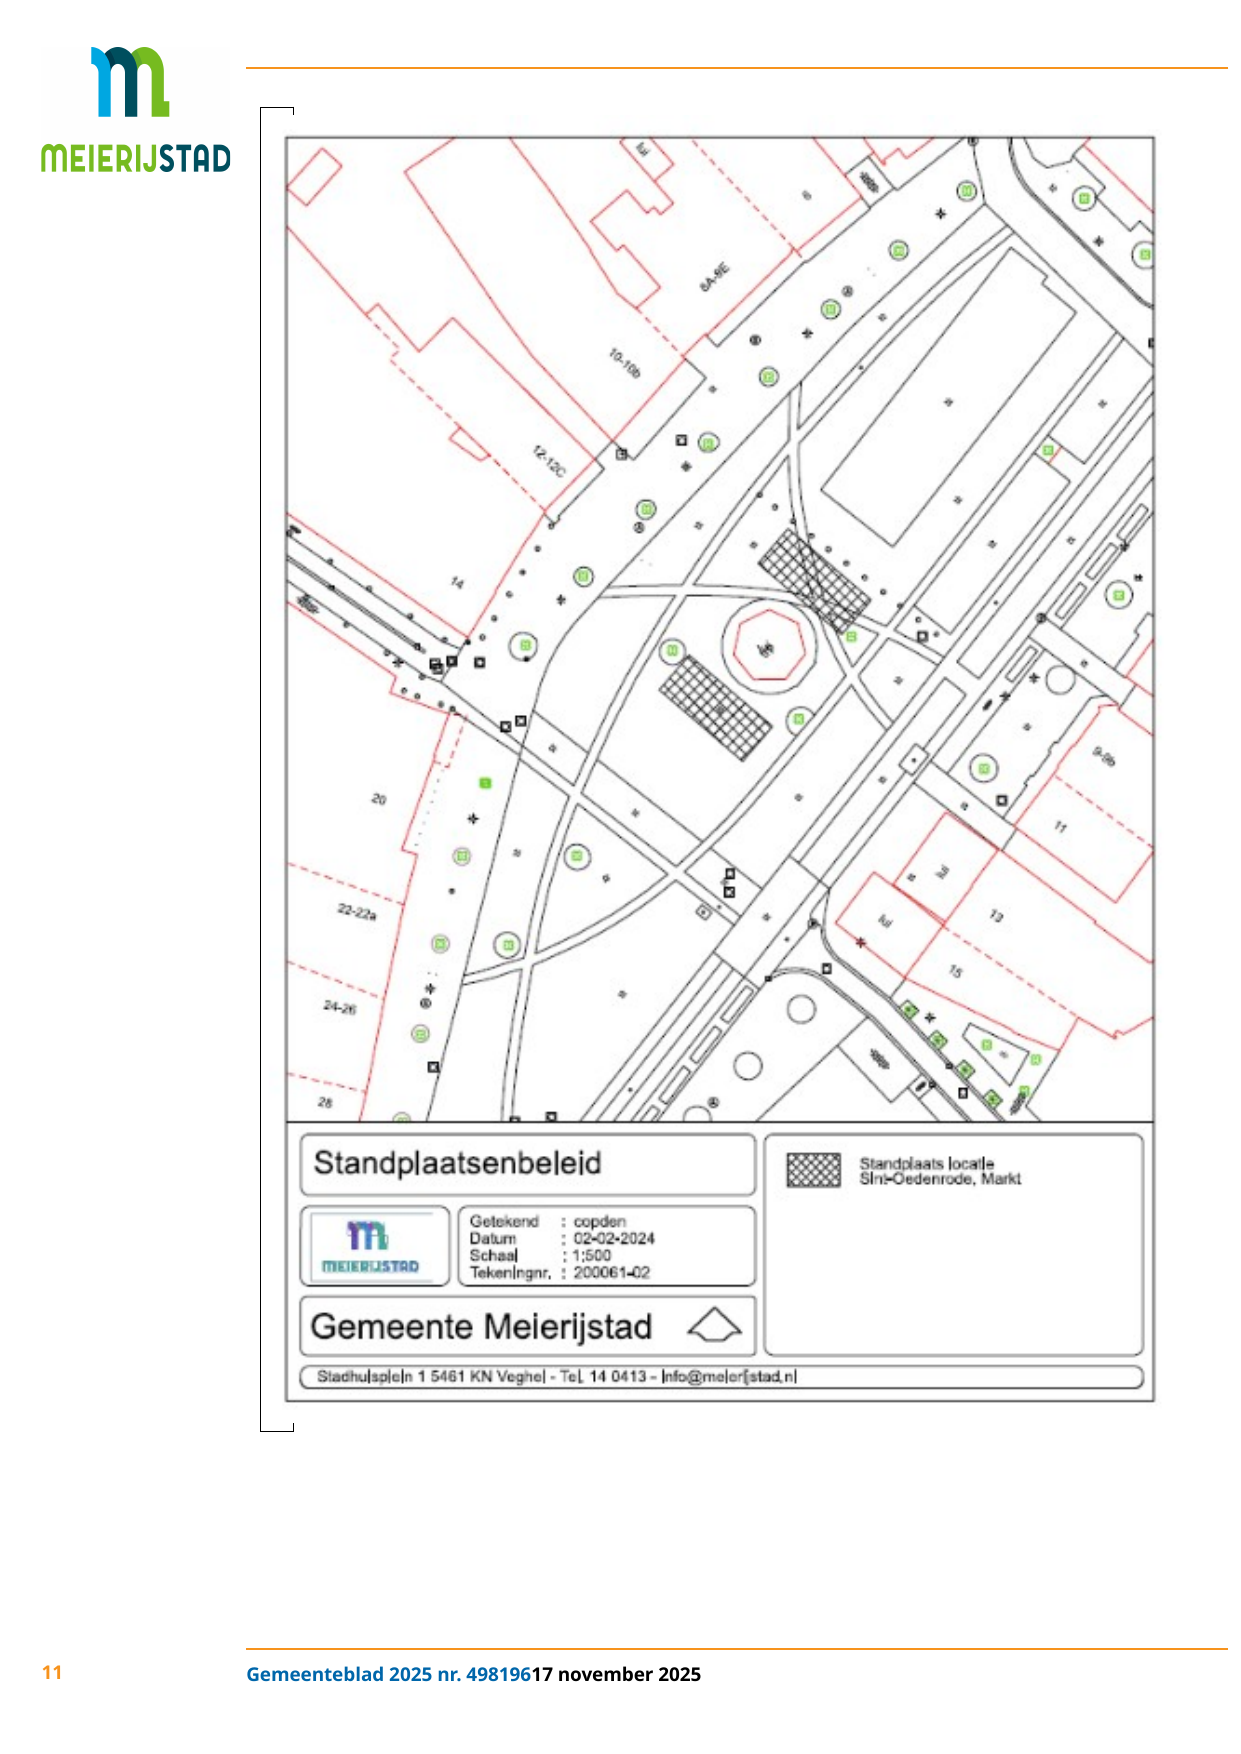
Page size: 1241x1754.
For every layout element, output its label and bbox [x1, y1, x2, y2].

picture [268, 115, 1173, 1423]
picture [41, 47, 231, 172]
